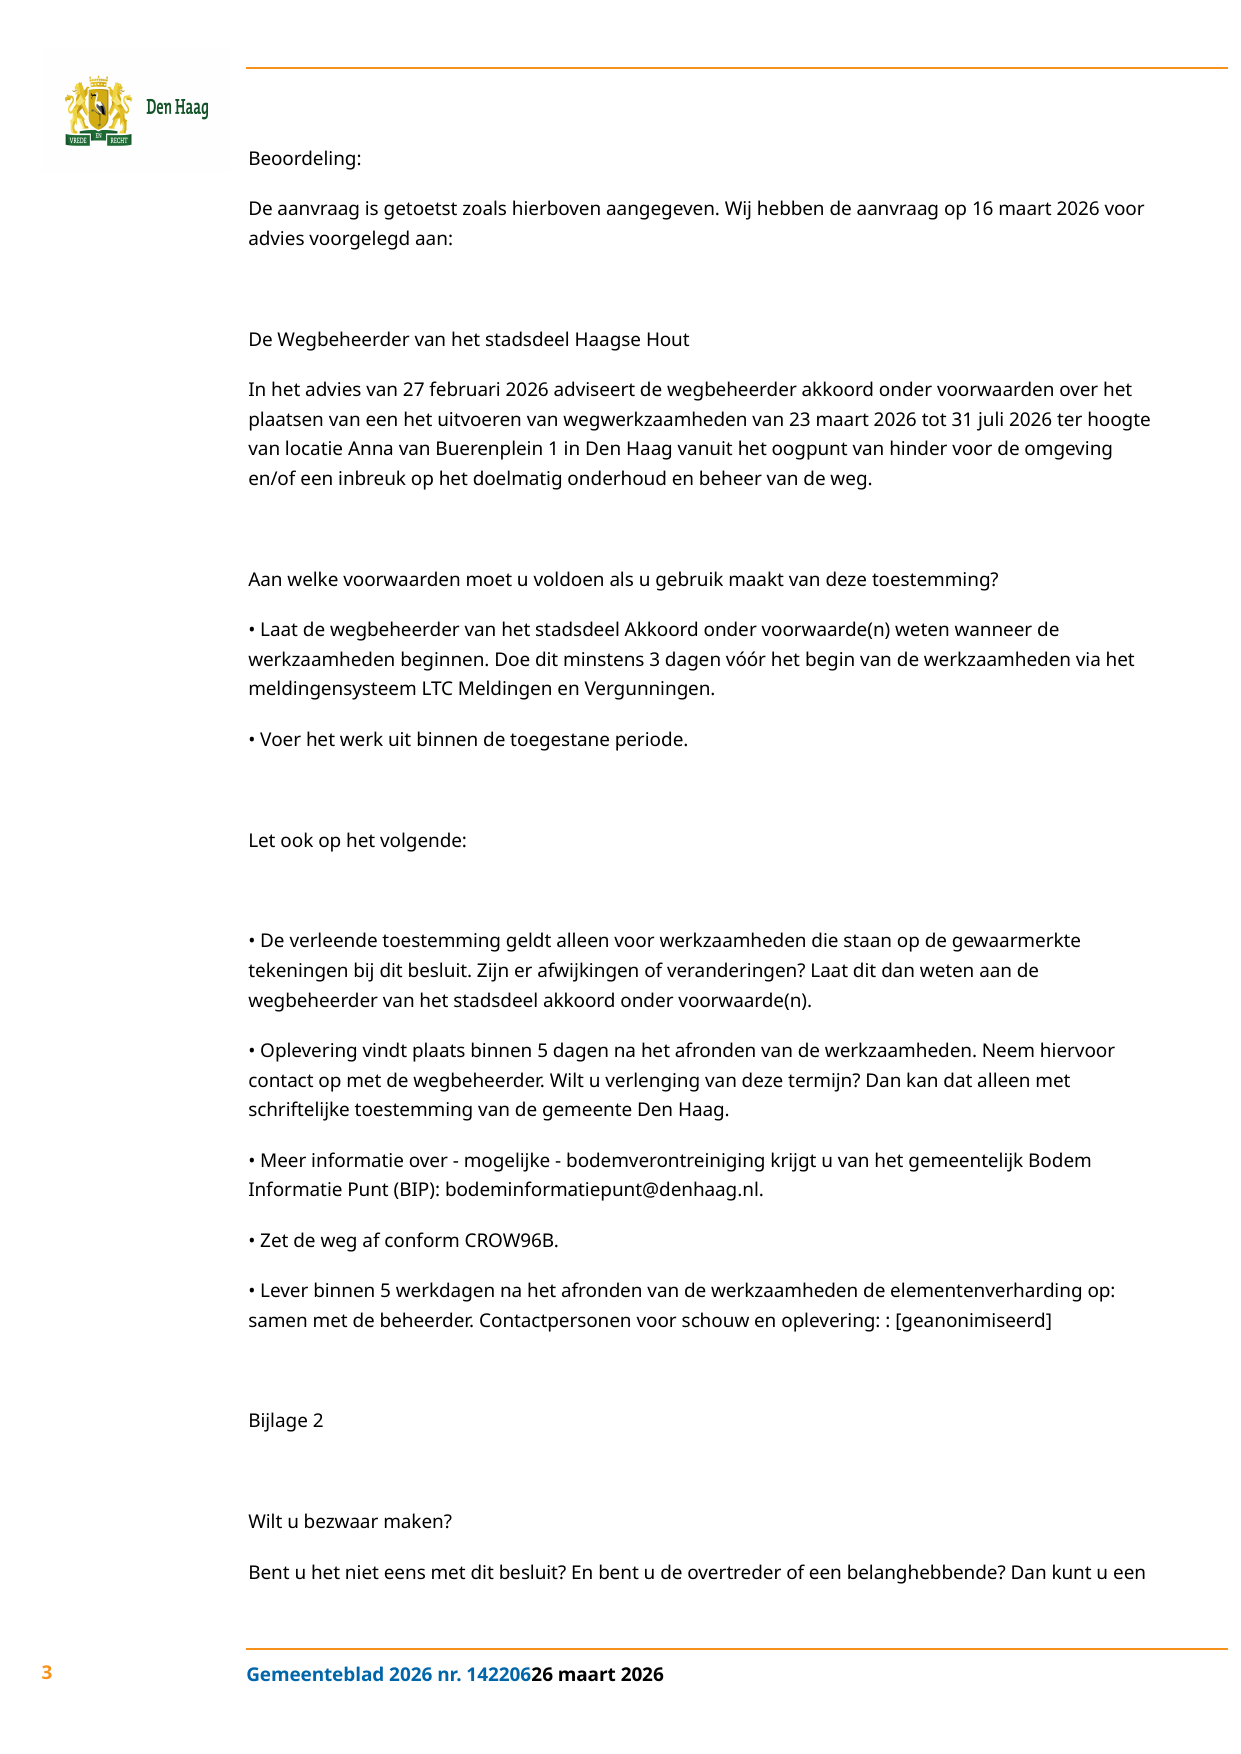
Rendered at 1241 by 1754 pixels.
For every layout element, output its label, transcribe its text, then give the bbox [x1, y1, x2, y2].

text • Laat de wegbeheerder van het stadsdeel Akkoord onder voorwaarde(n) weten wanneer de werkzaamheden beginnen. Doe dit minstens 3 dagen vóór het begin van de werkzaamheden via het meldingensysteem LTC Meldingen en Vergunningen. [248, 616, 1152, 701]
text • Lever binnen 5 werkdagen na het afronden van de werkzaamheden de elementenverharding op: samen met de beheerder. Contactpersonen voor schouw en oplevering: : [geanonimiseerd] [248, 1277, 1152, 1333]
text De Wegbeheerder van het stadsdeel Haagse Hout [248, 326, 1152, 352]
picture [41, 47, 231, 172]
text Aan welke voorwaarden moet u voldoen als u gebruik maakt van deze toestemming? [248, 566, 1152, 592]
text De aanvraag is getoetst zoals hierboven aangegeven. Wij hebben de aanvraag op 16 maart 2026 voor advies voorgelegd aan: [248, 196, 1152, 251]
text Beoordeling: [248, 145, 1152, 171]
text In het advies van 27 februari 2026 adviseert de wegbeheerder akkoord onder voorwaarden over het plaatsen van een het uitvoeren van wegwerkzaamheden van 23 maart 2026 tot 31 juli 2026 ter hoogte van locatie Anna van Buerenplein 1 in Den Haag vanuit het oogpunt van hinder voor de omgeving en/of een inbreuk op het doelmatig onderhoud en beheer van de weg. [248, 376, 1152, 491]
text • Meer informatie over - mogelijke - bodemverontreiniging krijgt u van het gemeentelijk Bodem Informatie Punt (BIP): bodeminformatiepunt@denhaag.nl. [248, 1147, 1152, 1202]
text • Zet de weg af conform CROW96B. [248, 1227, 1152, 1253]
text • Voer het werk uit binnen de toegestane periode. [248, 726, 1152, 752]
text • Oplevering vindt plaats binnen 5 dagen na het afronden van de werkzaamheden. Neem hiervoor contact op met de wegbeheerder. Wilt u verlenging van deze termijn? Dan kan dat alleen met schriftelijke toestemming van de gemeente Den Haag. [248, 1037, 1152, 1122]
text Let ook op het volgende: [248, 827, 1152, 853]
text Bijlage 2 [248, 1408, 1152, 1433]
text • De verleende toestemming geldt alleen voor werkzaamheden die staan op de gewaarmerkte tekeningen bij dit besluit. Zijn er afwijkingen of veranderingen? Laat dit dan weten aan de wegbeheerder van het stadsdeel akkoord onder voorwaarde(n). [248, 928, 1152, 1013]
text Wilt u bezwaar maken? [248, 1508, 1152, 1534]
text Bent u het niet eens met dit besluit? En bent u de overtreder of een belanghebbende? Dan kunt u een [248, 1559, 1152, 1585]
